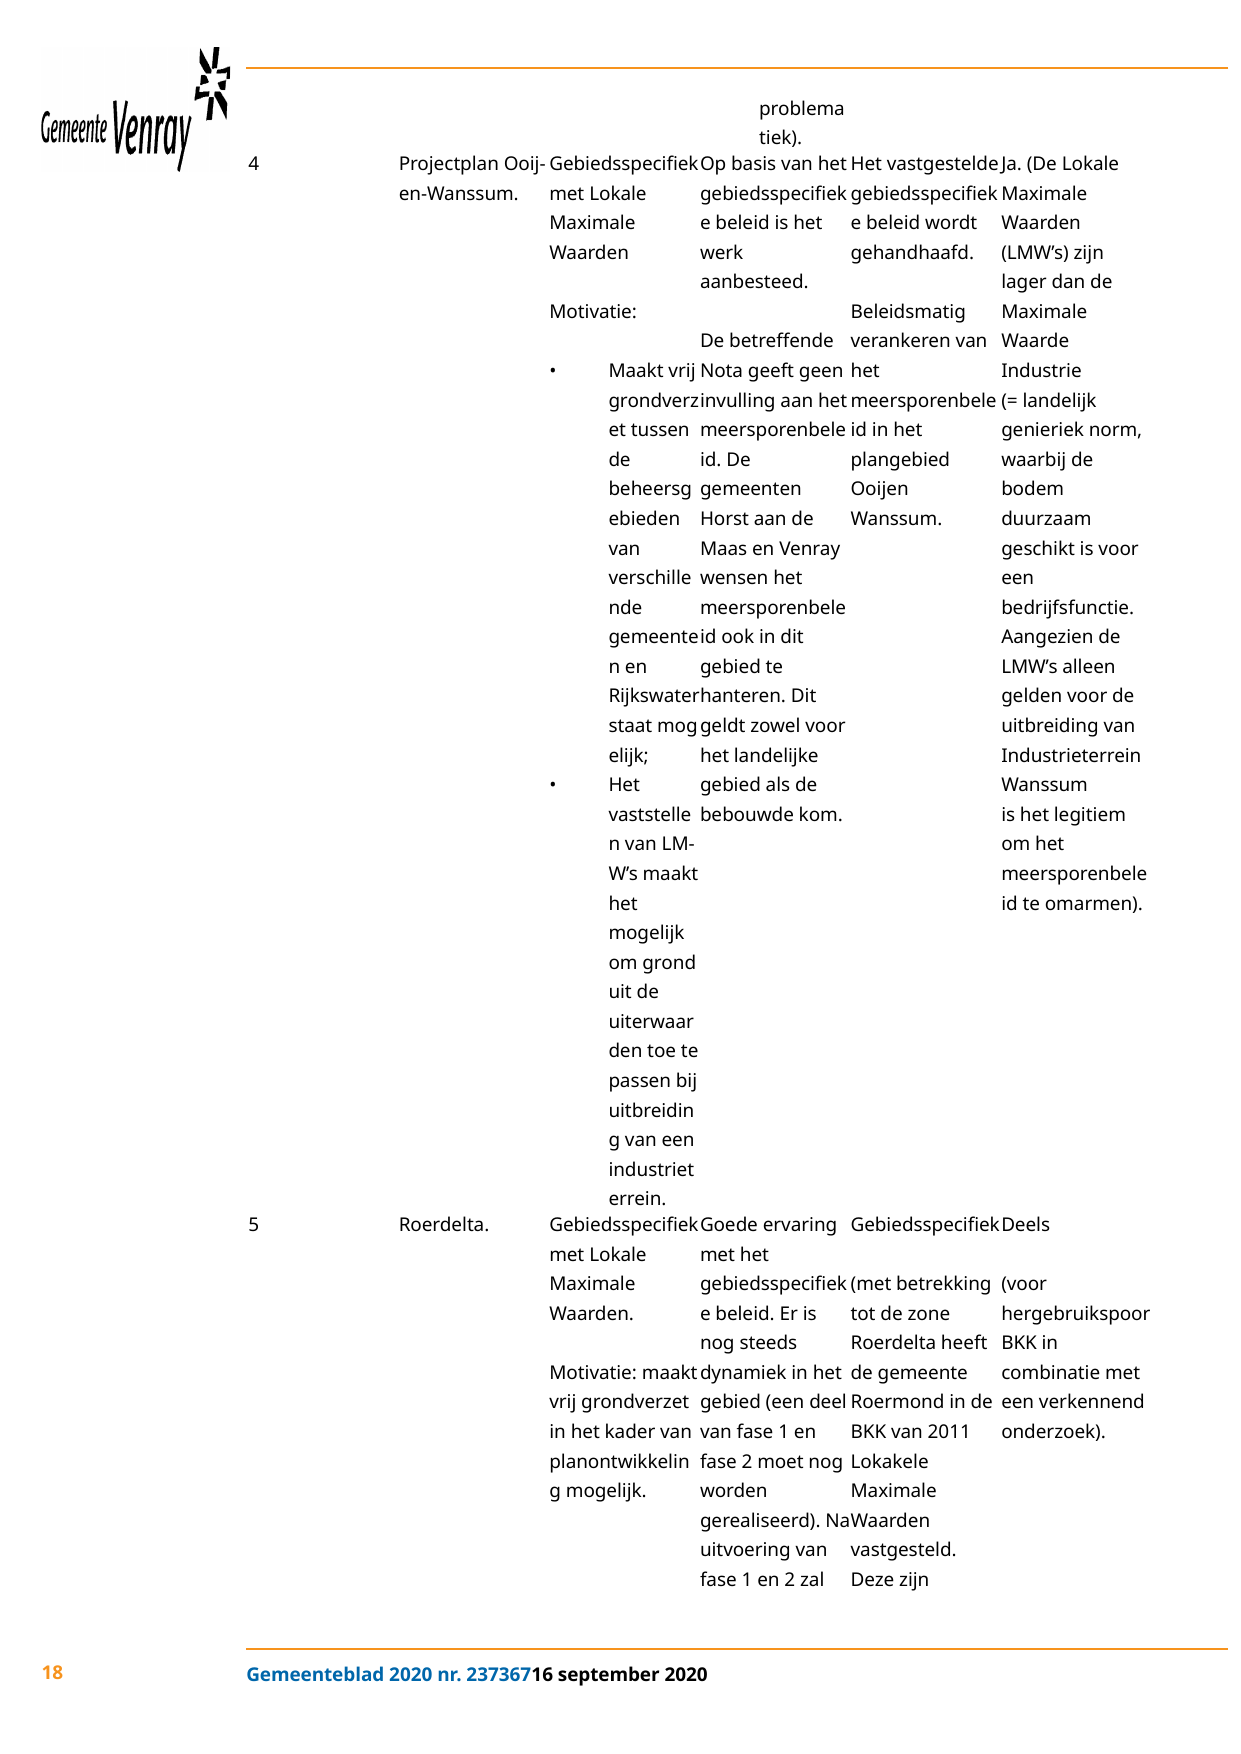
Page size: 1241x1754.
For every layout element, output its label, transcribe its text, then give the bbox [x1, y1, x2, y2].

table_cell Goede ervaring met het gebiedsspecifieke beleid. Er is nog steeds dynamiek in het gebied (een deel van fase 1 en fase 2 moet nog worden gerealiseerd). Na uitvoering van fase 1 en 2 zal [700, 1211, 850, 1592]
table_cell [248, 95, 398, 150]
table_cell Projectplan Ooij- en-Wanssum. [399, 150, 549, 1211]
table_cell 5 [248, 1211, 398, 1592]
table_cell [1001, 95, 1152, 150]
table_cell Gebiedsspecifiek (met betrekking tot de zone Roerdelta heeft de gemeente Roermond in de BKK van 2011 Lokakele Maximale Waarden vastgesteld. Deze zijn [850, 1211, 1001, 1592]
table_cell 4 [248, 150, 398, 1211]
table_cell Gebiedsspecifiek met Lokale Maximale Waarden. Motivatie: maakt vrij grondverzet in het kader van planontwikkeling mogelijk. [549, 1211, 700, 1592]
table_cell Gebiedsspecifiek met Lokale Maximale Waarden Motivatie: Maakt vrij grondverzet tussen de beheersgebieden van verschillende gemeenten en Rijkswaterstaat mogelijk; Het vaststellen van LM- W’s maakt het mogelijk om grond uit de uiterwaarden toe te passen bij uitbreiding van een industrieterrein. [549, 150, 700, 1211]
table_cell [549, 95, 700, 150]
table_cell problematiek). [700, 95, 850, 150]
table_cell [850, 95, 1001, 150]
table_cell Roerdelta. [399, 1211, 549, 1592]
picture [41, 47, 231, 172]
table_cell [399, 95, 549, 150]
table_cell Op basis van het gebiedsspecifieke beleid is het werk aanbesteed. De betreffende Nota geeft geen invulling aan het meersporenbeleid. De gemeenten Horst aan de Maas en Venray wensen het meersporenbeleid ook in dit gebied te hanteren. Dit geldt zowel voor het landelijke gebied als de bebouwde kom. [700, 150, 850, 1211]
table_cell Deels (voor hergebruikspoor BKK in combinatie met een verkennend onderzoek). [1001, 1211, 1152, 1592]
table_cell Het vastgestelde gebiedsspecifieke beleid wordt gehandhaafd. Beleidsmatig verankeren van het meersporenbeleid in het plangebied Ooijen Wanssum. [850, 150, 1001, 1211]
table_cell Ja. (De Lokale Maximale Waarden (LMW’s) zijn lager dan de Maximale Waarde Industrie (= landelijk genieriek norm, waarbij de bodem duurzaam geschikt is voor een bedrijfsfunctie. Aangezien de LMW’s alleen gelden voor de uitbreiding van Industrieterrein Wanssum is het legitiem om het meersporenbeleid te omarmen). [1001, 150, 1152, 1211]
